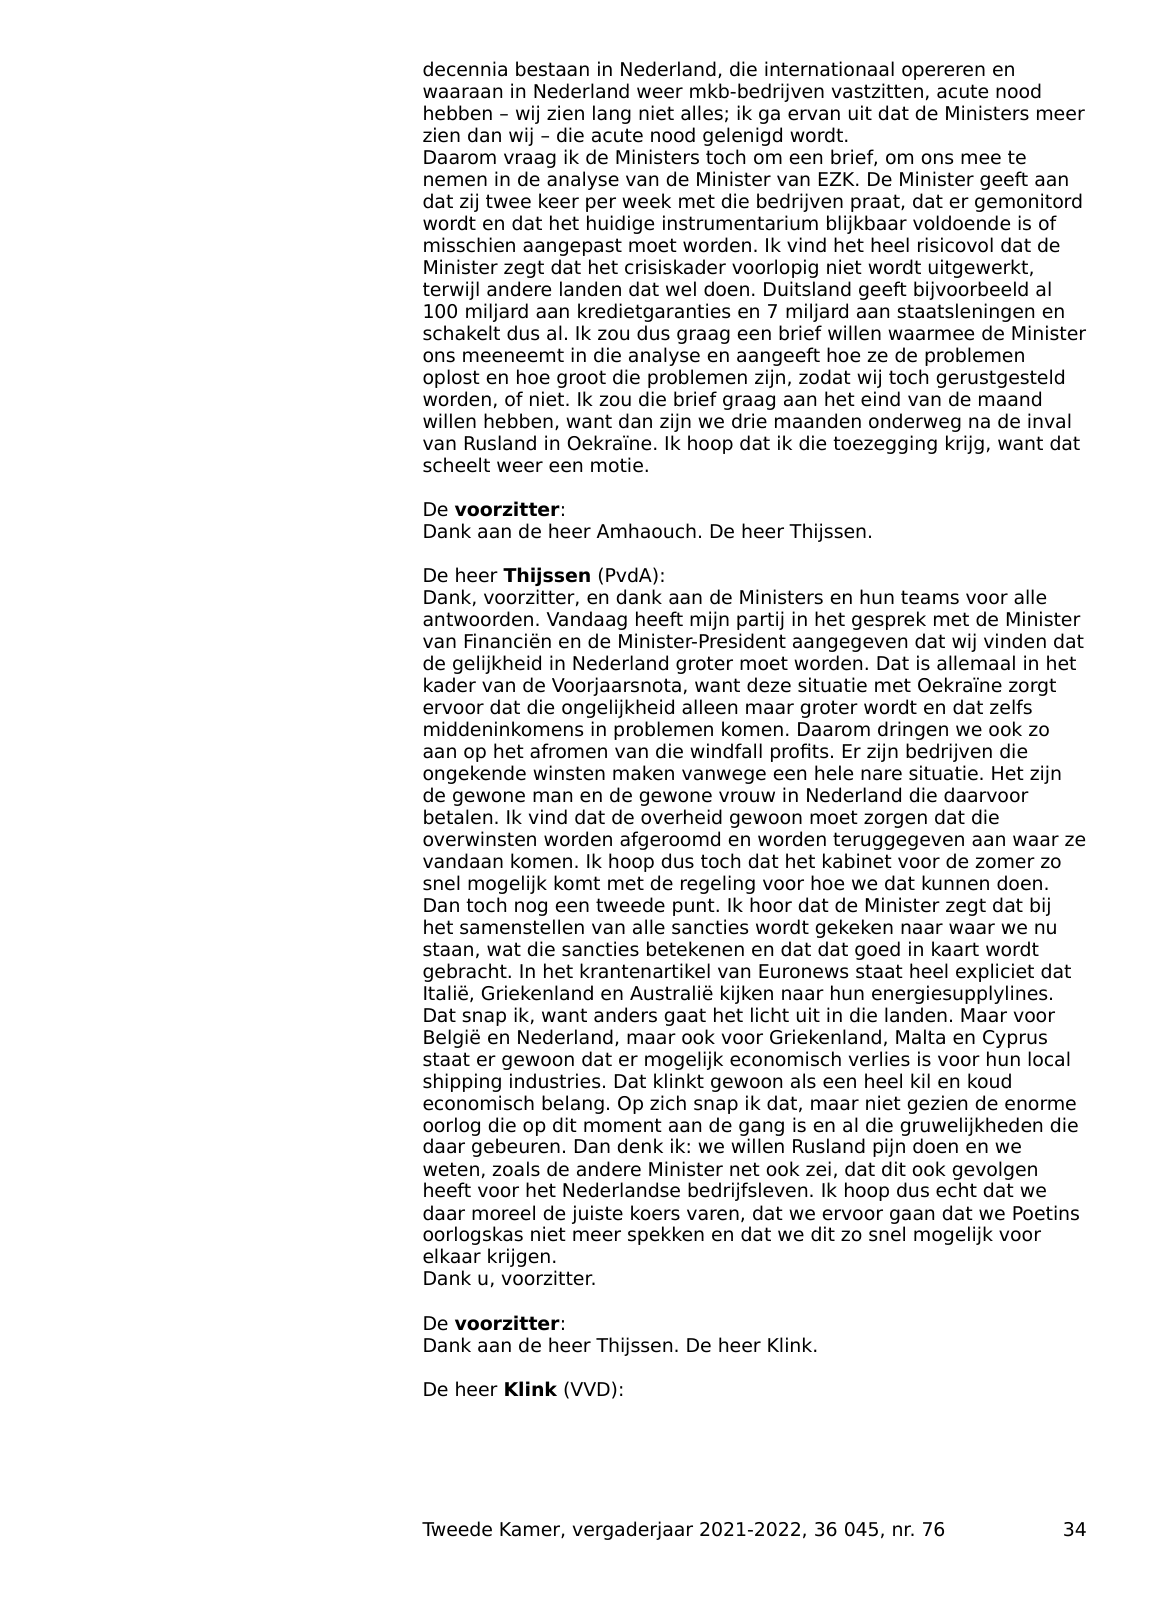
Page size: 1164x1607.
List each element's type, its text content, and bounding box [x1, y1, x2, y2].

text De heer Klink (VVD): [422, 1379, 1087, 1401]
text Dank u, voorzitter. [422, 1268, 1087, 1290]
text Dan toch nog een tweede punt. Ik hoor dat de Minister zegt dat bij het samenstellen van alle sancties wordt gekeken naar waar we nu staan, wat die sancties betekenen en dat dat goed in kaart wordt gebracht. In het krantenartikel van Euronews staat heel expliciet dat Italië, Griekenland en Australië kijken naar hun energiesupplylines. Dat snap ik, want anders gaat het licht uit in die landen. Maar voor België en Nederland, maar ook voor Griekenland, Malta en Cyprus staat er gewoon dat er mogelijk economisch verlies is voor hun local shipping industries. Dat klinkt gewoon als een heel kil en koud economisch belang. Op zich snap ik dat, maar niet gezien de enorme oorlog die op dit moment aan de gang is en al die gruwelijkheden die daar gebeuren. Dan denk ik: we willen Rusland pijn doen en we weten, zoals de andere Minister net ook zei, dat dit ook gevolgen heeft voor het Nederlandse bedrijfsleven. Ik hoop dus echt dat we daar moreel de juiste koers varen, dat we ervoor gaan dat we Poetins oorlogskas niet meer spekken en dat we dit zo snel mogelijk voor elkaar krijgen. [422, 895, 1087, 1268]
text De voorzitter: [422, 499, 1087, 521]
text Dank aan de heer Amhaouch. De heer Thijssen. [422, 521, 1087, 543]
text De heer Thijssen (PvdA): [422, 565, 1087, 587]
text Dank, voorzitter, en dank aan de Ministers en hun teams voor alle antwoorden. Vandaag heeft mijn partij in het gesprek met de Minister van Financiën en de Minister-President aangegeven dat wij vinden dat de gelijkheid in Nederland groter moet worden. Dat is allemaal in het kader van de Voorjaarsnota, want deze situatie met Oekraïne zorgt ervoor dat die ongelijkheid alleen maar groter wordt en dat zelfs middeninkomens in problemen komen. Daarom dringen we ook zo aan op het afromen van die windfall profits. Er zijn bedrijven die ongekende winsten maken vanwege een hele nare situatie. Het zijn de gewone man en de gewone vrouw in Nederland die daarvoor betalen. Ik vind dat de overheid gewoon moet zorgen dat die overwinsten worden afgeroomd en worden teruggegeven aan waar ze vandaan komen. Ik hoop dus toch dat het kabinet voor de zomer zo snel mogelijk komt met de regeling voor hoe we dat kunnen doen. [422, 587, 1087, 895]
text Dank aan de heer Thijssen. De heer Klink. [422, 1334, 1087, 1356]
text De voorzitter: [422, 1312, 1087, 1334]
text Daarom vraag ik de Ministers toch om een brief, om ons mee te nemen in de analyse van de Minister van EZK. De Minister geeft aan dat zij twee keer per week met die bedrijven praat, dat er gemonitord wordt en dat het huidige instrumentarium blijkbaar voldoende is of misschien aangepast moet worden. Ik vind het heel risicovol dat de Minister zegt dat het crisiskader voorlopig niet wordt uitgewerkt, terwijl andere landen dat wel doen. Duitsland geeft bijvoorbeeld al 100 miljard aan kredietgaranties en 7 miljard aan staatsleningen en schakelt dus al. Ik zou dus graag een brief willen waarmee de Minister ons meeneemt in die analyse en aangeeft hoe ze de problemen oplost en hoe groot die problemen zijn, zodat wij toch gerustgesteld worden, of niet. Ik zou die brief graag aan het eind van de maand willen hebben, want dan zijn we drie maanden onderweg na de inval van Rusland in Oekraïne. Ik hoop dat ik die toezegging krijg, want dat scheelt weer een motie. [422, 147, 1087, 477]
text decennia bestaan in Nederland, die internationaal opereren en waaraan in Nederland weer mkb-bedrijven vastzitten, acute nood hebben – wij zien lang niet alles; ik ga ervan uit dat de Ministers meer zien dan wij – die acute nood gelenigd wordt. [422, 59, 1087, 147]
